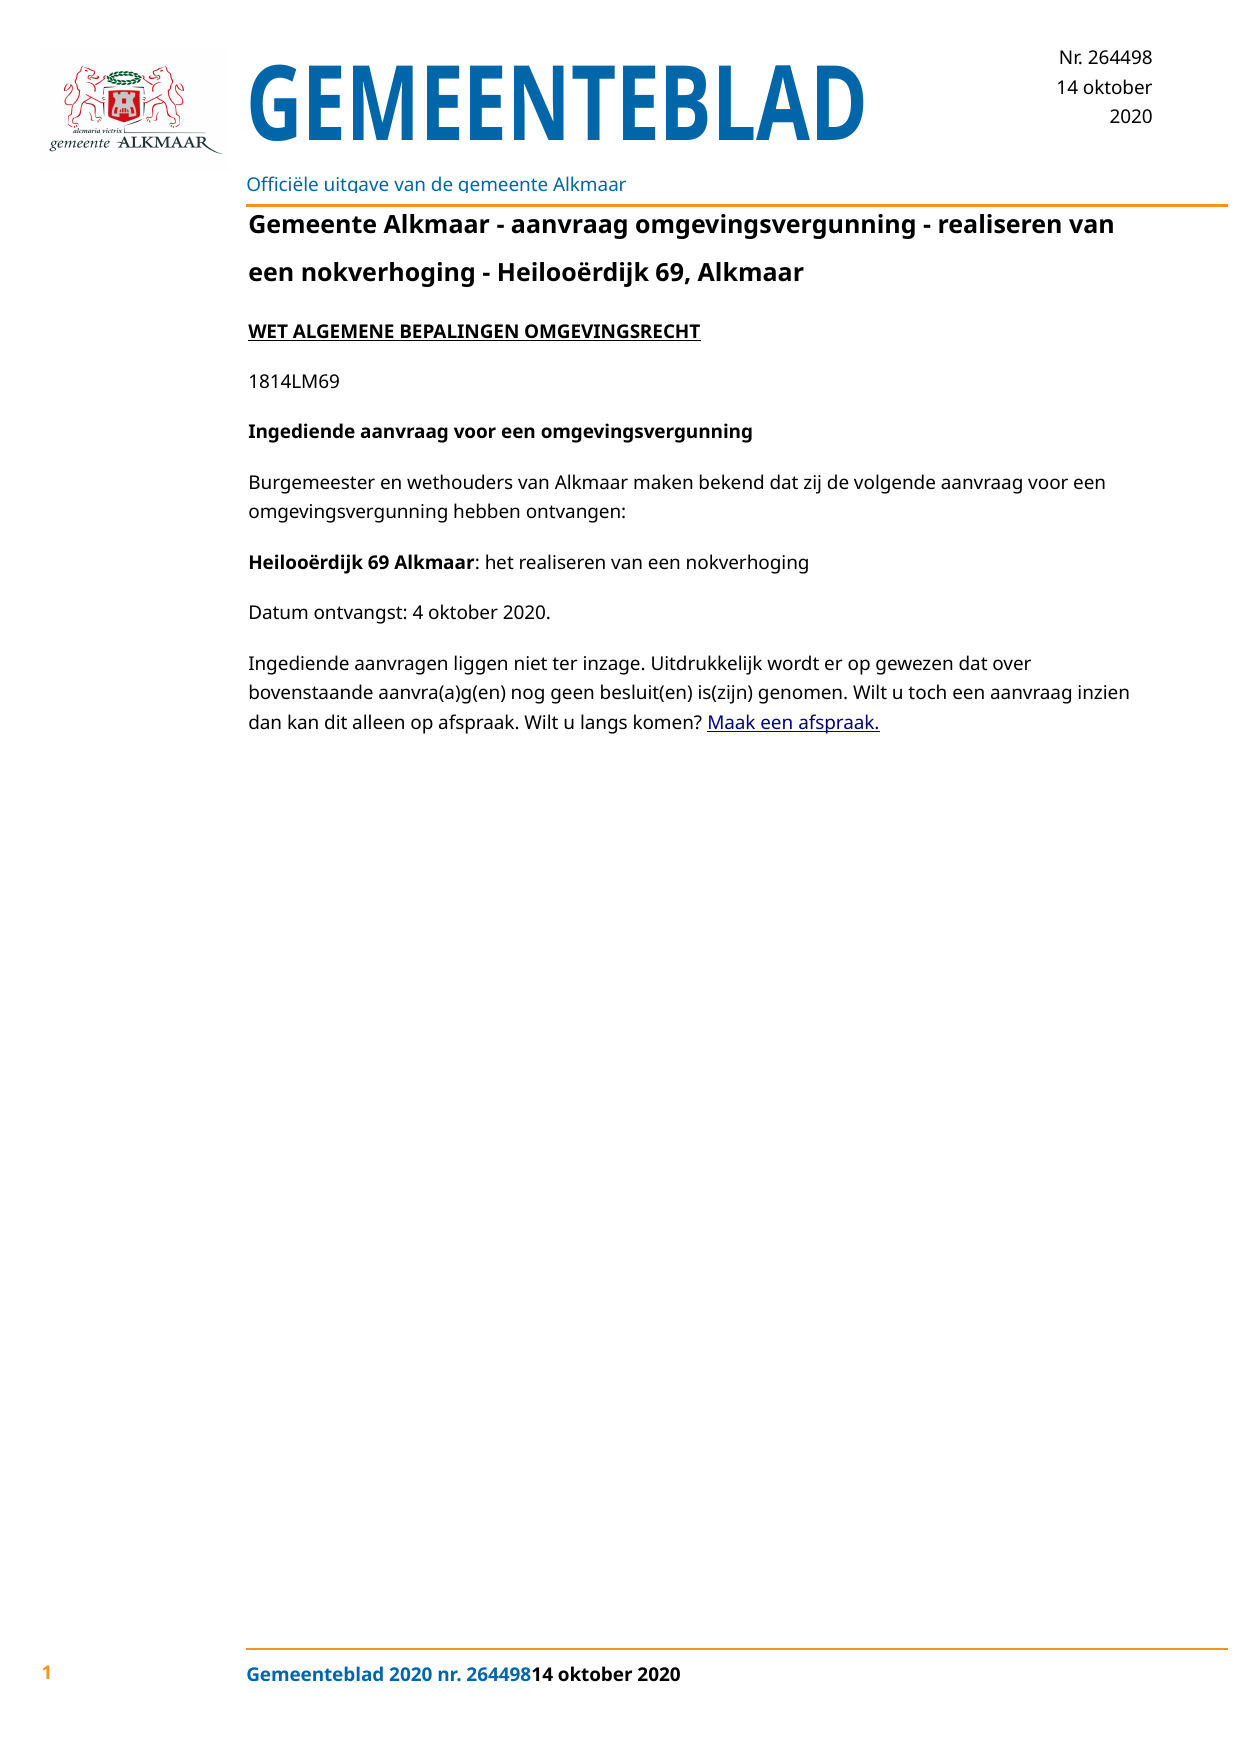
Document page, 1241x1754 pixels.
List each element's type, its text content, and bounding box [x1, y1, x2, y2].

text Gemeente Alkmaar - aanvraag omgevingsvergunning - realiseren van een nokverhoging - Heilooërdijk 69, Alkmaar [248, 207, 1152, 288]
text Ingediende aanvraag voor een omgevingsvergunning [248, 419, 1152, 444]
text Burgemeester en wethouders van Alkmaar maken bekend dat zij de volgende aanvraag voor een omgevingsvergunning hebben ontvangen: [248, 469, 1152, 524]
text WET ALGEMENE BEPALINGEN OMGEVINGSRECHT [248, 318, 1152, 344]
text Ingediende aanvragen liggen niet ter inzage. Uitdrukkelijk wordt er op gewezen dat over bovenstaande aanvra(a)g(en) nog geen besluit(en) is(zijn) genomen. Wilt u toch een aanvraag inzien dan kan dit alleen op afspraak. Wilt u langs komen? Maak een afspraak. [248, 650, 1152, 735]
text Datum ontvangst: 4 oktober 2020. [248, 599, 1152, 625]
text 1814LM69 [248, 368, 1152, 394]
picture [41, 47, 231, 172]
text Heilooërdijk 69 Alkmaar: het realiseren van een nokverhoging [248, 549, 1152, 575]
